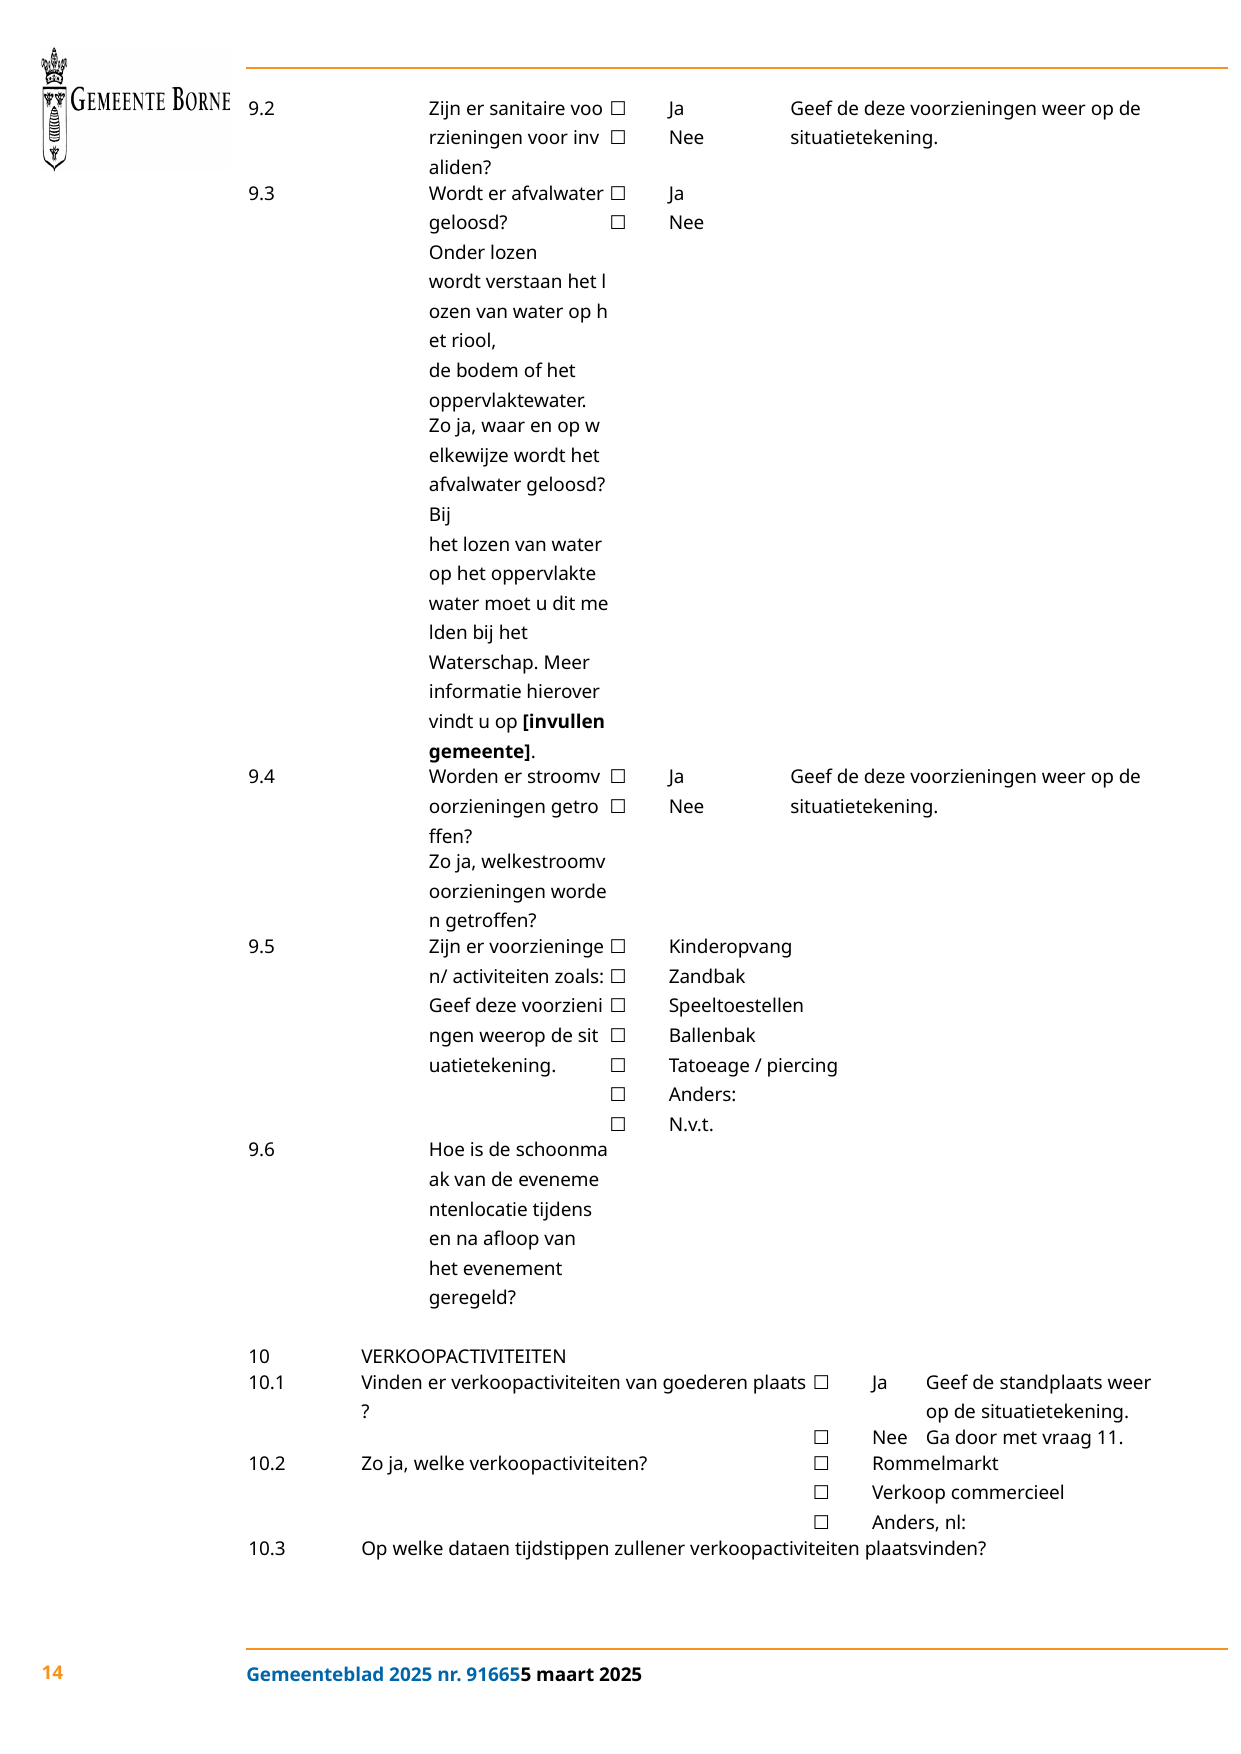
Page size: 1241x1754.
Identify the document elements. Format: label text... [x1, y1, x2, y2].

table_cell Ja Nee [609, 764, 790, 848]
table_cell Zo ja, waar en op welkewijze wordt het afvalwater geloosd? Bij het lozen van water op het oppervlaktewater moet u dit melden bij het Waterschap. Meer informatie hierover vindt u op [invullen gemeente]. [429, 413, 609, 764]
table_header [926, 1343, 1038, 1369]
table_cell Zijn er sanitaire voorzieningen voor invaliden? [429, 95, 609, 180]
table_cell Geef de standplaats weerop de situatietekening. [926, 1369, 1152, 1424]
table_cell Vinden er verkoopactiviteiten van goederen plaats? [361, 1369, 813, 1424]
table_header VERKOOPACTIVITEITEN [361, 1343, 587, 1369]
table_cell Ja Nee [609, 95, 790, 180]
table_cell 9.6 [248, 1137, 429, 1310]
table_cell [361, 1424, 813, 1450]
table_cell 10.2 [248, 1450, 361, 1535]
table_cell [609, 1137, 1152, 1310]
picture [41, 47, 231, 172]
table_header 10 [248, 1343, 361, 1369]
table_cell Kinderopvang Zandbak Speeltoestellen Ballenbak Tatoeage / piercing Anders: N.v.t. [609, 934, 1152, 1137]
table_cell 9.5 [248, 934, 429, 1137]
table_cell [609, 413, 1152, 764]
table_cell Rommelmarkt Verkoop commercieel Anders, nl: [813, 1450, 1152, 1535]
table_cell Geef de deze voorzieningen weer op de situatietekening. [790, 95, 1152, 180]
table_cell Worden er stroomvoorzieningen getroffen? [429, 764, 609, 848]
table_cell Wordt er afvalwater geloosd? Onder lozen wordt verstaan het lozen van water op het riool, de bodem of het oppervlaktewater. [429, 180, 609, 412]
table_cell Ga door met vraag 11. [926, 1424, 1152, 1450]
table_cell Ja [813, 1369, 926, 1424]
table_cell 9.3 [248, 180, 429, 764]
table_cell Nee [813, 1424, 926, 1450]
table_cell Zo ja, welke verkoopactiviteiten? [361, 1450, 813, 1535]
table_header [587, 1343, 700, 1369]
table_header [1039, 1343, 1152, 1369]
table_header [813, 1343, 926, 1369]
table_cell Zo ja, welkestroomvoorzieningen worden getroffen? [429, 849, 609, 933]
table_cell 10.3 [248, 1535, 361, 1561]
table_cell Zijn er voorzieningen/ activiteiten zoals: Geef deze voorzieningen weerop de situatietekening. [429, 934, 609, 1137]
table_header [700, 1343, 813, 1369]
table_cell Hoe is de schoonmaak van de evenementenlocatie tijdens en na afloop van het evenement geregeld? [429, 1137, 609, 1310]
table_cell 10.1 [248, 1369, 361, 1450]
table_cell 9.4 [248, 764, 429, 933]
table_cell 9.2 [248, 95, 429, 180]
table_cell Op welke dataen tijdstippen zullener verkoopactiviteiten plaatsvinden? [361, 1535, 1152, 1561]
table_cell Ja Nee [609, 180, 1152, 412]
table_cell Geef de deze voorzieningen weer op de situatietekening. [790, 764, 1152, 848]
table_cell [609, 849, 1152, 933]
